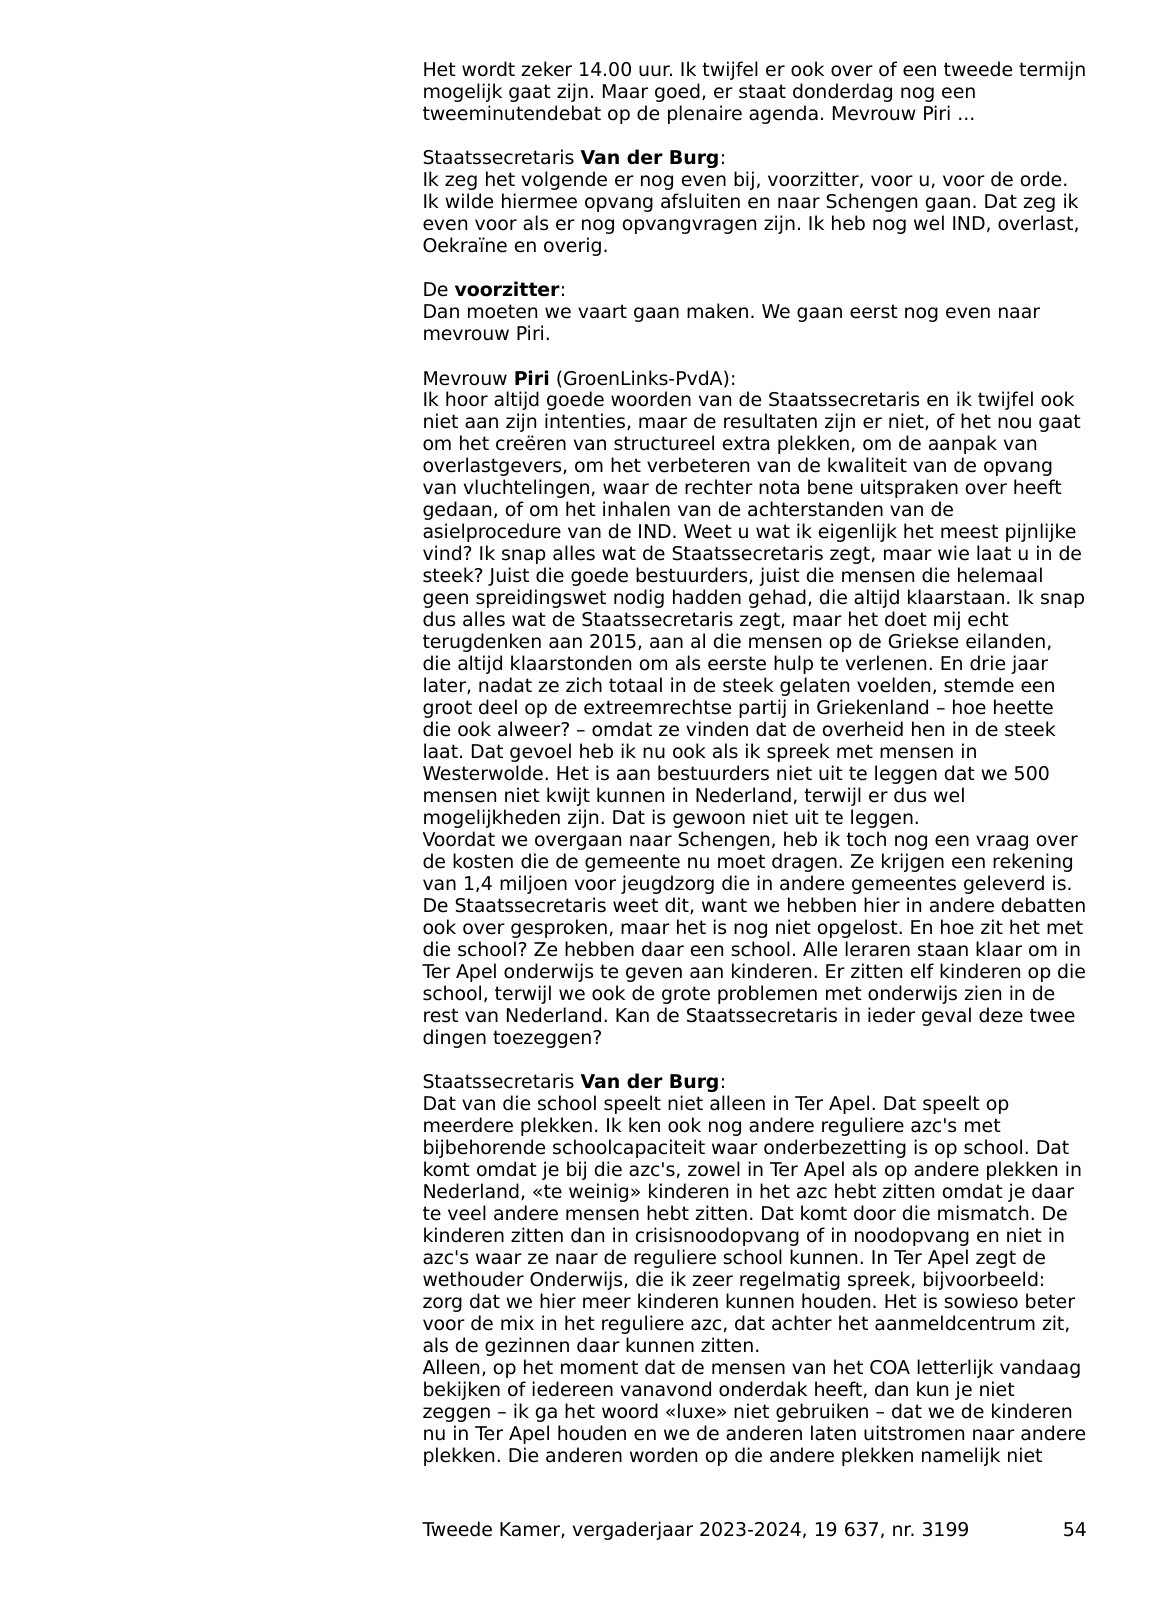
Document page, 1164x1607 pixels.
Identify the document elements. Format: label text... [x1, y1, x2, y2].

text Dat van die school speelt niet alleen in Ter Apel. Dat speelt op meerdere plekken. Ik ken ook nog andere reguliere azc's met bijbehorende schoolcapaciteit waar onderbezetting is op school. Dat komt omdat je bij die azc's, zowel in Ter Apel als op andere plekken in Nederland, «te weinig» kinderen in het azc hebt zitten omdat je daar te veel andere mensen hebt zitten. Dat komt door die mismatch. De kinderen zitten dan in crisisnoodopvang of in noodopvang en niet in azc's waar ze naar de reguliere school kunnen. In Ter Apel zegt de wethouder Onderwijs, die ik zeer regelmatig spreek, bijvoorbeeld: zorg dat we hier meer kinderen kunnen houden. Het is sowieso beter voor de mix in het reguliere azc, dat achter het aanmeldcentrum zit, als de gezinnen daar kunnen zitten. [422, 1093, 1087, 1357]
text Staatssecretaris Van der Burg: [422, 147, 1087, 169]
text Staatssecretaris Van der Burg: [422, 1071, 1087, 1093]
text Ik hoor altijd goede woorden van de Staatssecretaris en ik twijfel ook niet aan zijn intenties, maar de resultaten zijn er niet, of het nou gaat om het creëren van structureel extra plekken, om de aanpak van overlastgevers, om het verbeteren van de kwaliteit van de opvang van vluchtelingen, waar de rechter nota bene uitspraken over heeft gedaan, of om het inhalen van de achterstanden van de asielprocedure van de IND. Weet u wat ik eigenlijk het meest pijnlijke vind? Ik snap alles wat de Staatssecretaris zegt, maar wie laat u in de steek? Juist die goede bestuurders, juist die mensen die helemaal geen spreidingswet nodig hadden gehad, die altijd klaarstaan. Ik snap dus alles wat de Staatssecretaris zegt, maar het doet mij echt terugdenken aan 2015, aan al die mensen op de Griekse eilanden, die altijd klaarstonden om als eerste hulp te verlenen. En drie jaar later, nadat ze zich totaal in de steek gelaten voelden, stemde een groot deel op de extreemrechtse partij in Griekenland – hoe heette die ook alweer? – omdat ze vinden dat de overheid hen in de steek laat. Dat gevoel heb ik nu ook als ik spreek met mensen in Westerwolde. Het is aan bestuurders niet uit te leggen dat we 500 mensen niet kwijt kunnen in Nederland, terwijl er dus wel mogelijkheden zijn. Dat is gewoon niet uit te leggen. [422, 389, 1087, 829]
text De voorzitter: [422, 279, 1087, 301]
text Het wordt zeker 14.00 uur. Ik twijfel er ook over of een tweede termijn mogelijk gaat zijn. Maar goed, er staat donderdag nog een tweeminutendebat op de plenaire agenda. Mevrouw Piri ... [422, 59, 1087, 125]
text Alleen, op het moment dat de mensen van het COA letterlijk vandaag bekijken of iedereen vanavond onderdak heeft, dan kun je niet zeggen – ik ga het woord «luxe» niet gebruiken – dat we de kinderen nu in Ter Apel houden en we de anderen laten uitstromen naar andere plekken. Die anderen worden op die andere plekken namelijk niet [422, 1357, 1087, 1467]
text Mevrouw Piri (GroenLinks-PvdA): [422, 367, 1087, 389]
text Voordat we overgaan naar Schengen, heb ik toch nog een vraag over de kosten die de gemeente nu moet dragen. Ze krijgen een rekening van 1,4 miljoen voor jeugdzorg die in andere gemeentes geleverd is. De Staatssecretaris weet dit, want we hebben hier in andere debatten ook over gesproken, maar het is nog niet opgelost. En hoe zit het met die school? Ze hebben daar een school. Alle leraren staan klaar om in Ter Apel onderwijs te geven aan kinderen. Er zitten elf kinderen op die school, terwijl we ook de grote problemen met onderwijs zien in de rest van Nederland. Kan de Staatssecretaris in ieder geval deze twee dingen toezeggen? [422, 829, 1087, 1049]
text Ik zeg het volgende er nog even bij, voorzitter, voor u, voor de orde. Ik wilde hiermee opvang afsluiten en naar Schengen gaan. Dat zeg ik even voor als er nog opvangvragen zijn. Ik heb nog wel IND, overlast, Oekraïne en overig. [422, 169, 1087, 257]
text Dan moeten we vaart gaan maken. We gaan eerst nog even naar mevrouw Piri. [422, 301, 1087, 345]
